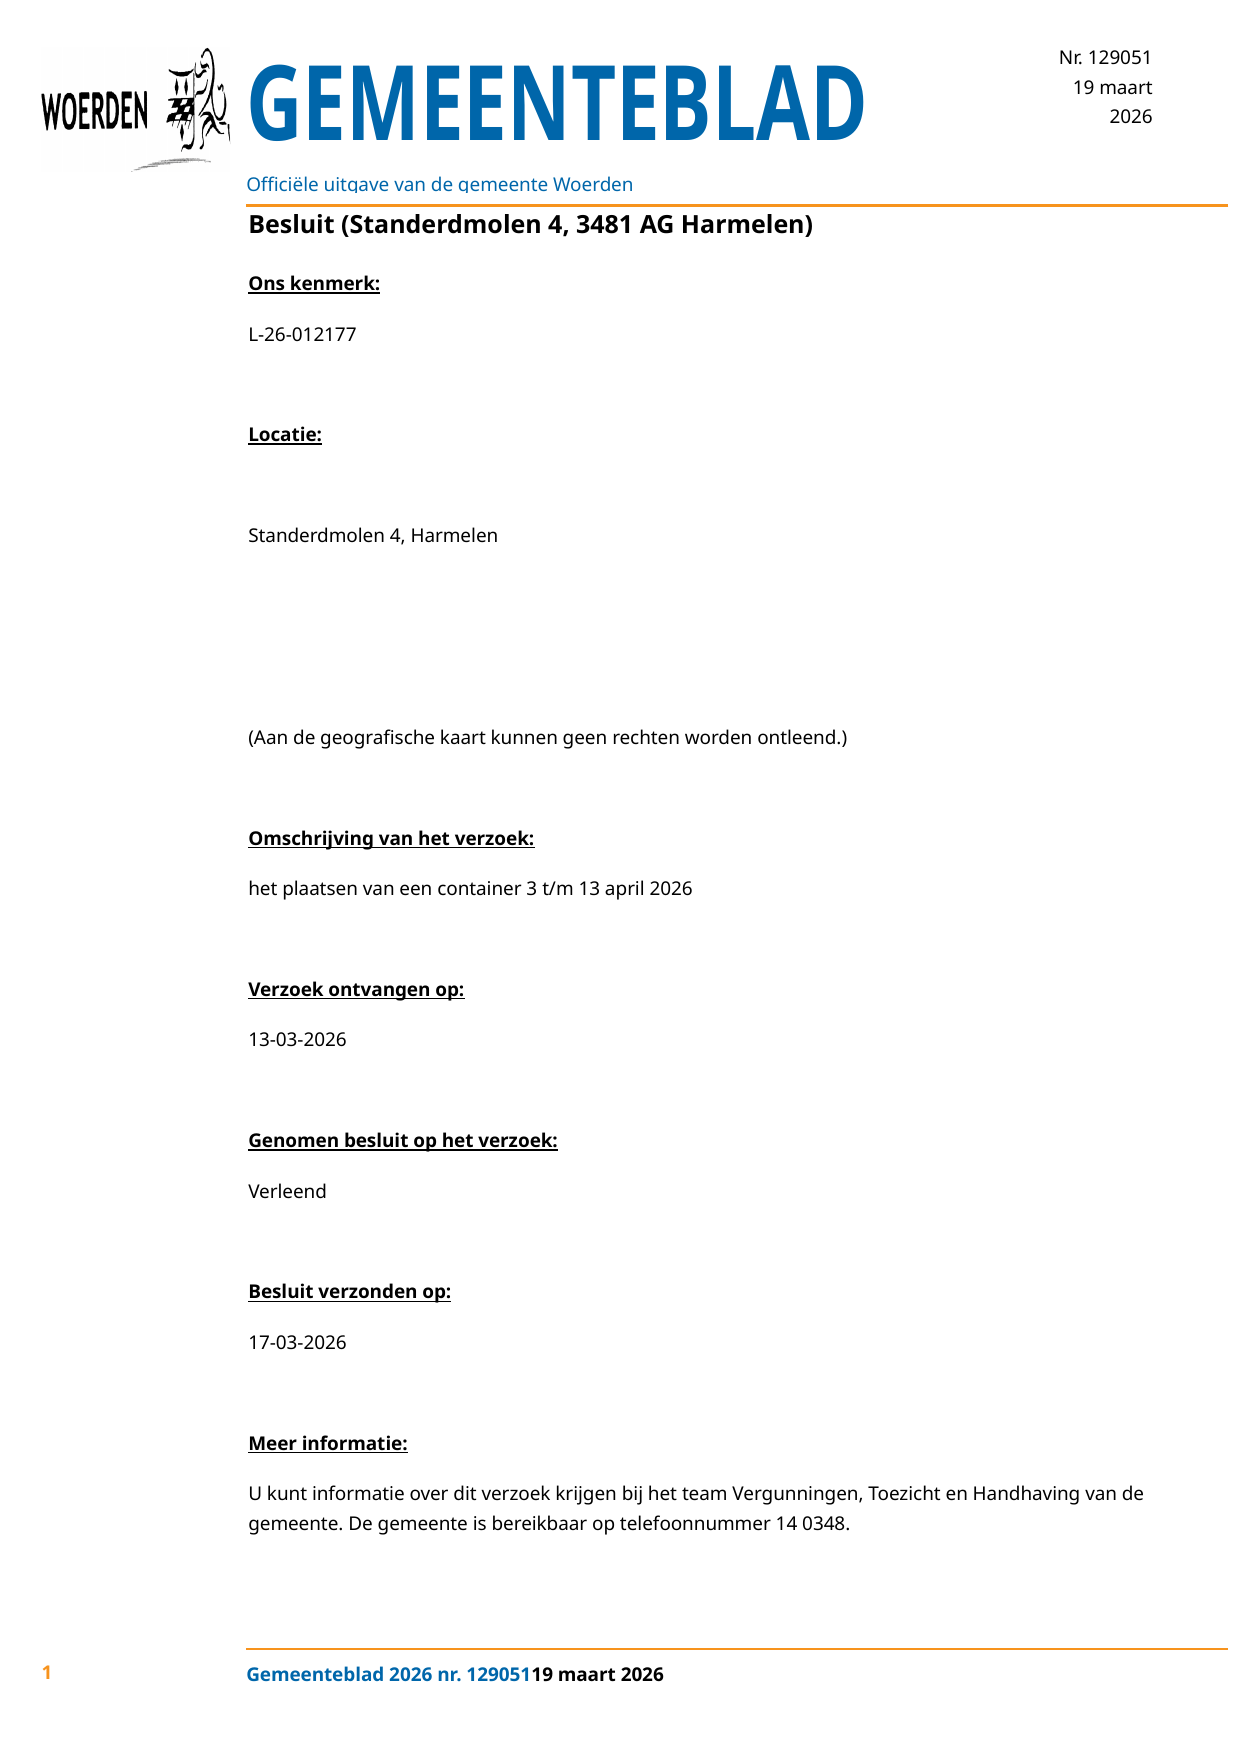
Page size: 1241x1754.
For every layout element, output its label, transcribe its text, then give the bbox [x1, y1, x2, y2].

text Standerdmolen 4, Harmelen [248, 522, 1152, 548]
text U kunt informatie over dit verzoek krijgen bij het team Vergunningen, Toezicht en Handhaving van de gemeente. De gemeente is bereikbaar op telefoonnummer 14 0348. [248, 1480, 1152, 1536]
picture [41, 47, 231, 172]
text Verzoek ontvangen op: [248, 976, 1152, 1002]
text Locatie: [248, 422, 1152, 447]
text 17-03-2026 [248, 1329, 1152, 1355]
text Genomen besluit op het verzoek: [248, 1127, 1152, 1153]
text 13-03-2026 [248, 1027, 1152, 1052]
text Besluit verzonden op: [248, 1279, 1152, 1304]
text Meer informatie: [248, 1430, 1152, 1456]
text Besluit (Standerdmolen 4, 3481 AG Harmelen) [248, 207, 1152, 241]
text Ons kenmerk: [248, 270, 1152, 296]
text het plaatsen van een container 3 t/m 13 april 2026 [248, 875, 1152, 901]
text Verleend [248, 1178, 1152, 1203]
text (Aan de geografische kaart kunnen geen rechten worden ontleend.) [248, 724, 1152, 750]
text L-26-012177 [248, 321, 1152, 346]
text Omschrijving van het verzoek: [248, 825, 1152, 851]
